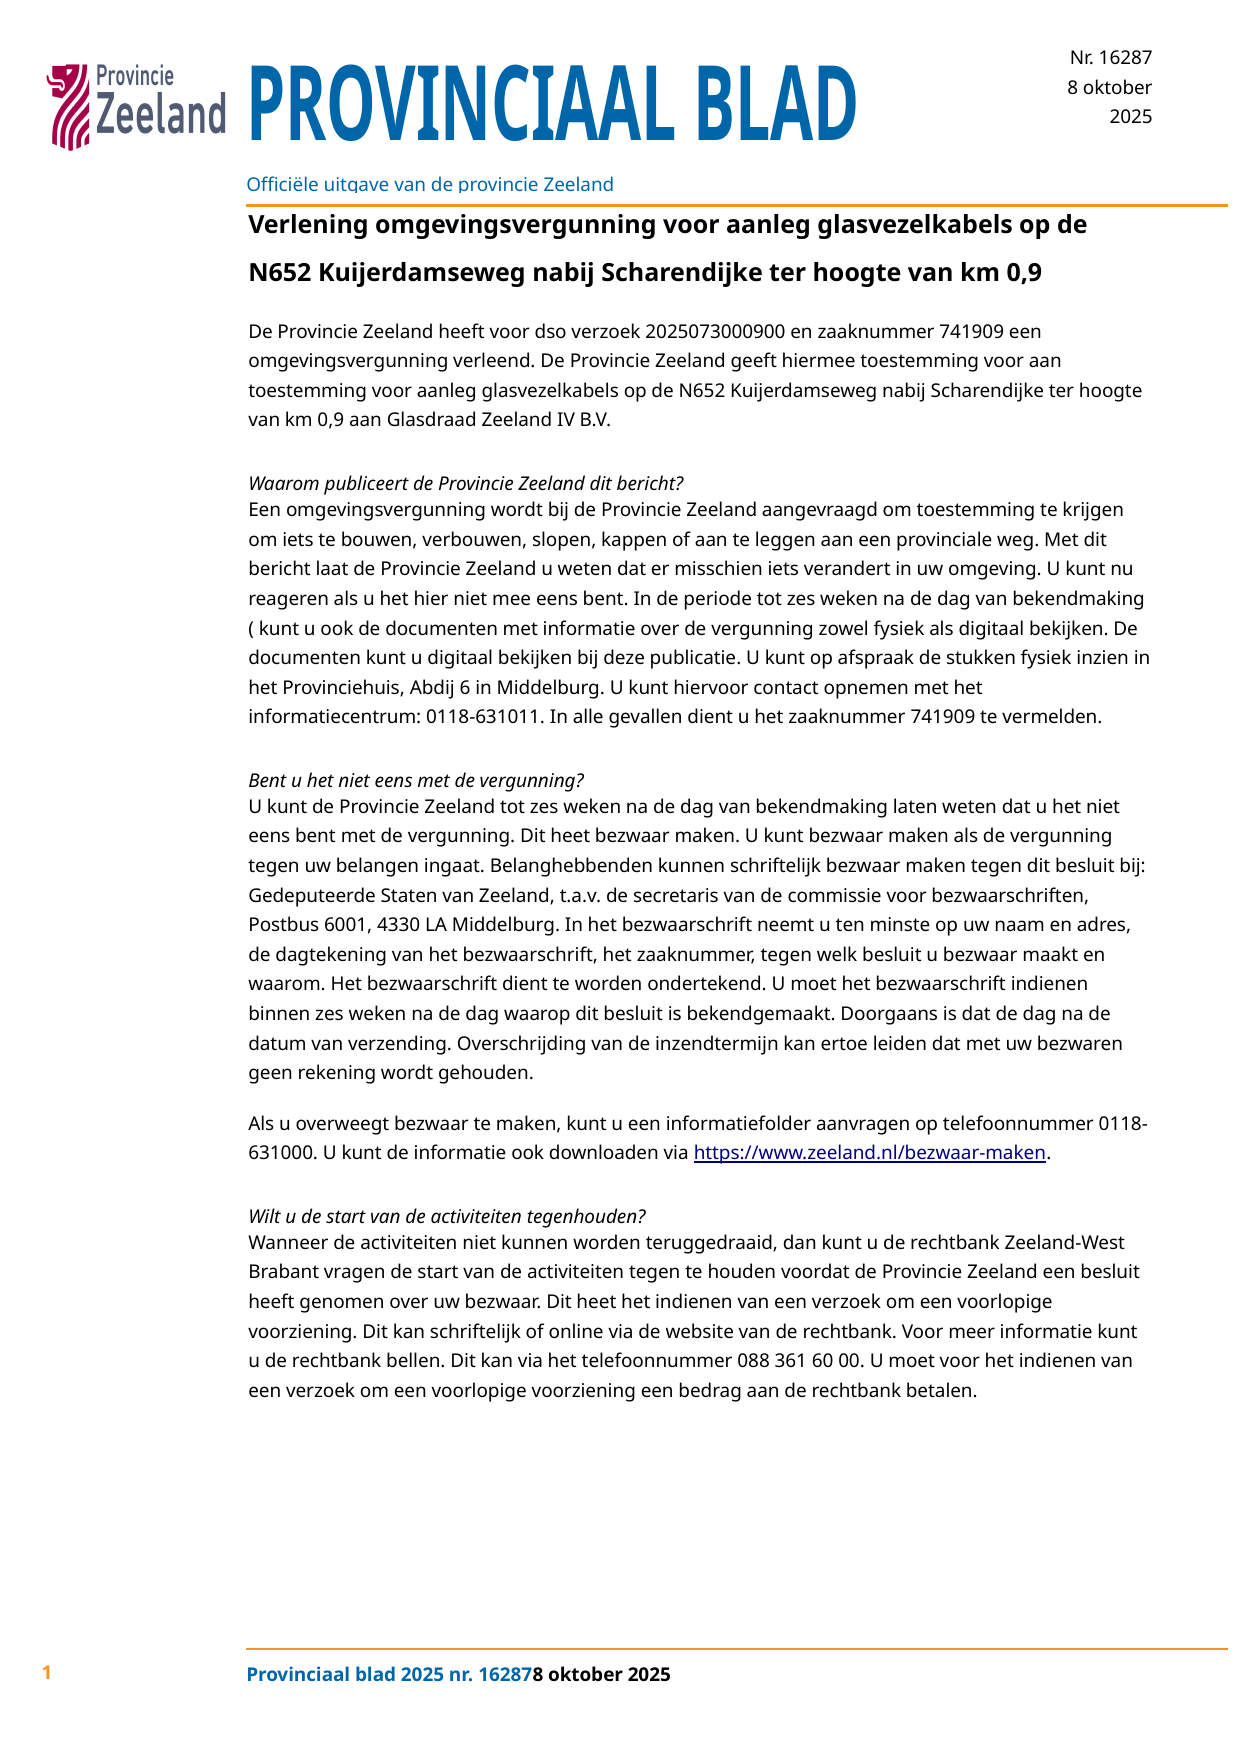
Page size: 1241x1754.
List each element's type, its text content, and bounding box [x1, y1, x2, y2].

text Als u overweegt bezwaar te maken, kunt u een informatiefolder aanvragen op telefoonnummer 0118-631000. U kunt de informatie ook downloaden via https://www.zeeland.nl/bezwaar-maken. [248, 1110, 1152, 1165]
text Bent u het niet eens met de vergunning? [248, 767, 1152, 793]
text Een omgevingsvergunning wordt bij de Provincie Zeeland aangevraagd om toestemming te krijgen om iets te bouwen, verbouwen, slopen, kappen of aan te leggen aan een provinciale weg. Met dit bericht laat de Provincie Zeeland u weten dat er misschien iets verandert in uw omgeving. U kunt nu reageren als u het hier niet mee eens bent. In de periode tot zes weken na de dag van bekendmaking ( kunt u ook de documenten met informatie over de vergunning zowel fysiek als digitaal bekijken. De documenten kunt u digitaal bekijken bij deze publicatie. U kunt op afspraak de stukken fysiek inzien in het Provinciehuis, Abdij 6 in Middelburg. U kunt hiervoor contact opnemen met het informatiecentrum: 0118-631011. In alle gevallen dient u het zaaknummer 741909 te vermelden. [248, 496, 1152, 729]
text De Provincie Zeeland heeft voor dso verzoek 2025073000900 en zaaknummer 741909 een omgevingsvergunning verleend. De Provincie Zeeland geeft hiermee toestemming voor aan toestemming voor aanleg glasvezelkabels op de N652 Kuijerdamseweg nabij Scharendijke ter hoogte van km 0,9 aan Glasdraad Zeeland IV B.V. [248, 318, 1152, 432]
text U kunt de Provincie Zeeland tot zes weken na de dag van bekendmaking laten weten dat u het niet eens bent met de vergunning. Dit heet bezwaar maken. U kunt bezwaar maken als de vergunning tegen uw belangen ingaat. Belanghebbenden kunnen schriftelijk bezwaar maken tegen dit besluit bij: Gedeputeerde Staten van Zeeland, t.a.v. de secretaris van de commissie voor bezwaarschriften, Postbus 6001, 4330 LA Middelburg. In het bezwaarschrift neemt u ten minste op uw naam en adres, de dagtekening van het bezwaarschrift, het zaaknummer, tegen welk besluit u bezwaar maakt en waarom. Het bezwaarschrift dient te worden ondertekend. U moet het bezwaarschrift indienen binnen zes weken na de dag waarop dit besluit is bekendgemaakt. Doorgaans is dat de dag na de datum van verzending. Overschrijding van de inzendtermijn kan ertoe leiden dat met uw bezwaren geen rekening wordt gehouden. [248, 793, 1152, 1085]
text Waarom publiceert de Provincie Zeeland dit bericht? [248, 471, 1152, 496]
text Wilt u de start van de activiteiten tegenhouden? [248, 1203, 1152, 1229]
text Verlening omgevingsvergunning voor aanleg glasvezelkabels op de N652 Kuijerdamseweg nabij Scharendijke ter hoogte van km 0,9 [248, 207, 1152, 288]
picture [41, 47, 231, 172]
text Wanneer de activiteiten niet kunnen worden teruggedraaid, dan kunt u de rechtbank Zeeland-West Brabant vragen de start van de activiteiten tegen te houden voordat de Provincie Zeeland een besluit heeft genomen over uw bezwaar. Dit heet het indienen van een verzoek om een voorlopige voorziening. Dit kan schriftelijk of online via de website van de rechtbank. Voor meer informatie kunt u de rechtbank bellen. Dit kan via het telefoonnummer 088 361 60 00. U moet voor het indienen van een verzoek om een voorlopige voorziening een bedrag aan de rechtbank betalen. [248, 1229, 1152, 1403]
